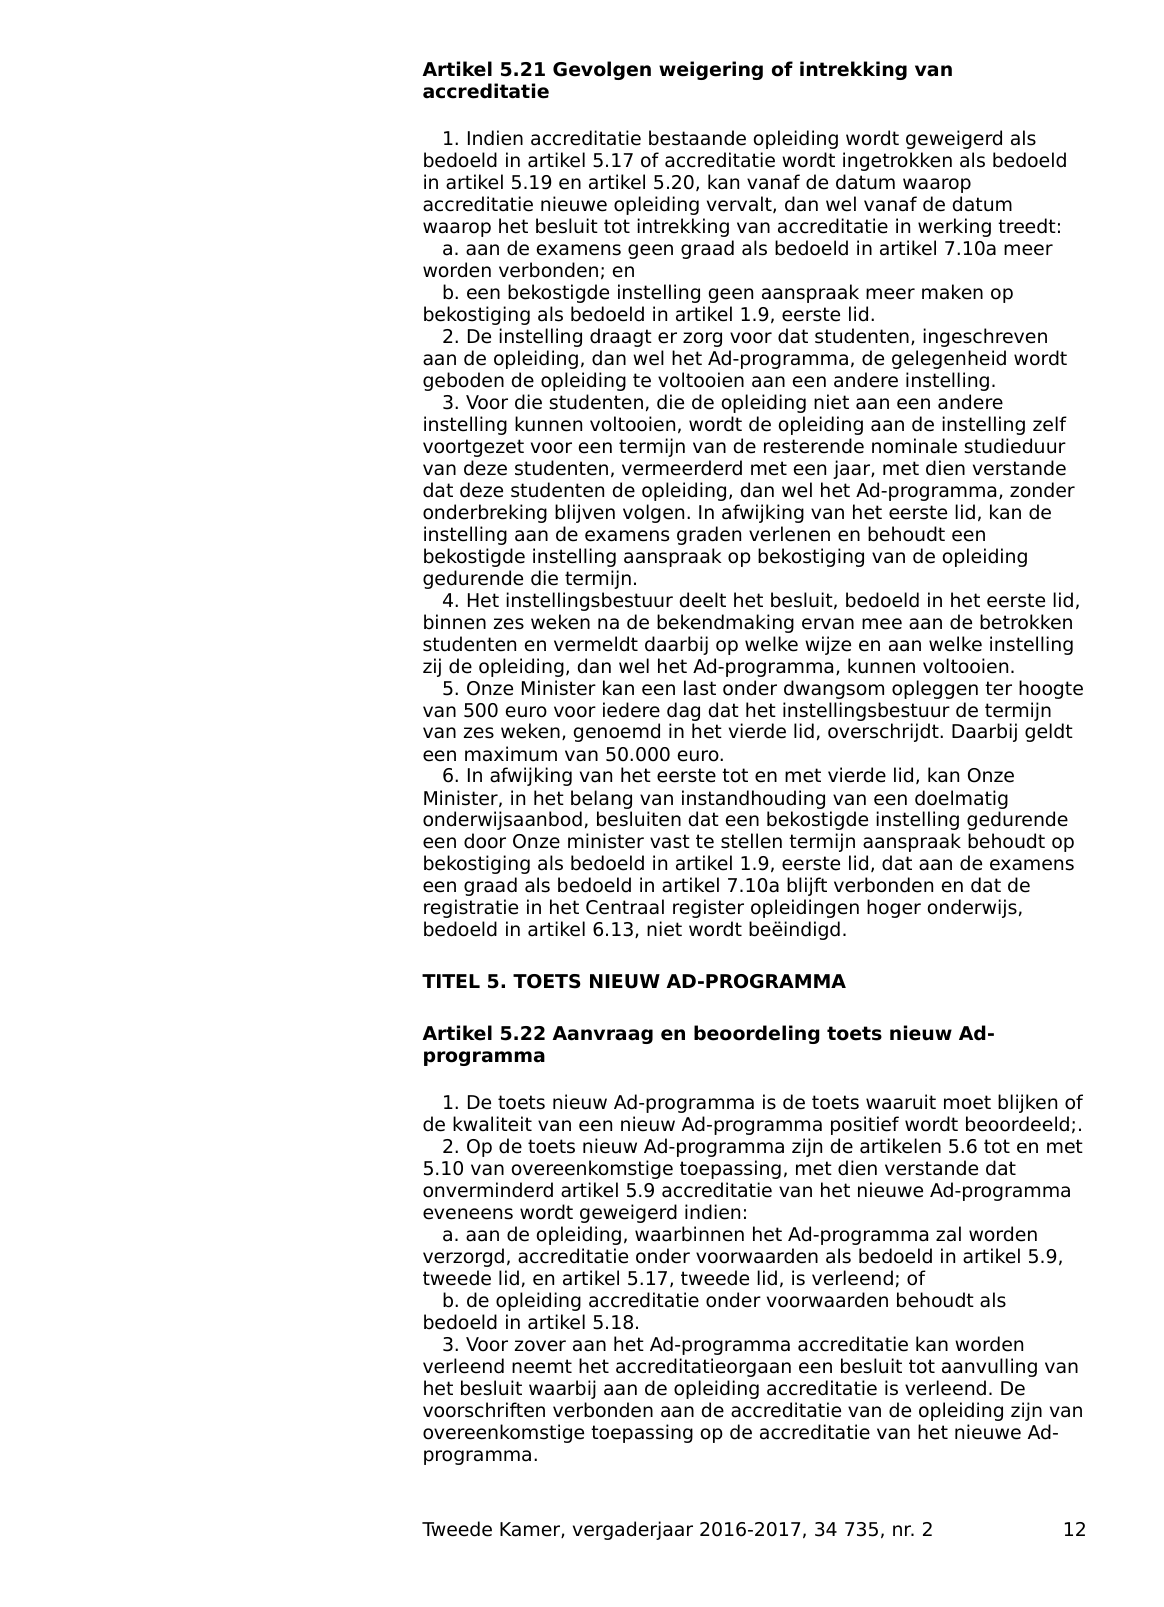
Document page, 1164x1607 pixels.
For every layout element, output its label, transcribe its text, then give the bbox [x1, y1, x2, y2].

text 5. Onze Minister kan een last onder dwangsom opleggen ter hoogte van 500 euro voor iedere dag dat het instellingsbestuur de termijn van zes weken, genoemd in het vierde lid, overschrijdt. Daarbij geldt een maximum van 50.000 euro. [422, 677, 1087, 765]
text 3. Voor die studenten, die de opleiding niet aan een andere instelling kunnen voltooien, wordt de opleiding aan de instelling zelf voortgezet voor een termijn van de resterende nominale studieduur van deze studenten, vermeerderd met een jaar, met dien verstande dat deze studenten de opleiding, dan wel het Ad-programma, zonder onderbreking blijven volgen. In afwijking van het eerste lid, kan de instelling aan de examens graden verlenen en behoudt een bekostigde instelling aanspraak op bekostiging van de opleiding gedurende die termijn. [422, 392, 1087, 589]
subtitle Artikel 5.21 Gevolgen weigering of intrekking van accreditatie [422, 59, 1087, 103]
text 1. Indien accreditatie bestaande opleiding wordt geweigerd als bedoeld in artikel 5.17 of accreditatie wordt ingetrokken als bedoeld in artikel 5.19 en artikel 5.20, kan vanaf de datum waarop accreditatie nieuwe opleiding vervalt, dan wel vanaf de datum waarop het besluit tot intrekking van accreditatie in werking treedt: [422, 128, 1087, 238]
subtitle Artikel 5.22 Aanvraag en beoordeling toets nieuw Ad-programma [422, 1023, 1087, 1067]
text 3. Voor zover aan het Ad-programma accreditatie kan worden verleend neemt het accreditatieorgaan een besluit tot aanvulling van het besluit waarbij aan de opleiding accreditatie is verleend. De voorschriften verbonden aan de accreditatie van de opleiding zijn van overeenkomstige toepassing op de accreditatie van het nieuwe Ad-programma. [422, 1334, 1087, 1466]
text a. aan de examens geen graad als bedoeld in artikel 7.10a meer worden verbonden; en [422, 238, 1087, 282]
subtitle TITEL 5. TOETS NIEUW AD-PROGRAMMA [422, 971, 1087, 993]
text 4. Het instellingsbestuur deelt het besluit, bedoeld in het eerste lid, binnen zes weken na de bekendmaking ervan mee aan de betrokken studenten en vermeldt daarbij op welke wijze en aan welke instelling zij de opleiding, dan wel het Ad-programma, kunnen voltooien. [422, 589, 1087, 677]
text 2. De instelling draagt er zorg voor dat studenten, ingeschreven aan de opleiding, dan wel het Ad-programma, de gelegenheid wordt geboden de opleiding te voltooien aan een andere instelling. [422, 326, 1087, 392]
text 6. In afwijking van het eerste tot en met vierde lid, kan Onze Minister, in het belang van instandhouding van een doelmatig onderwijsaanbod, besluiten dat een bekostigde instelling gedurende een door Onze minister vast te stellen termijn aanspraak behoudt op bekostiging als bedoeld in artikel 1.9, eerste lid, dat aan de examens een graad als bedoeld in artikel 7.10a blijft verbonden en dat de registratie in het Centraal register opleidingen hoger onderwijs, bedoeld in artikel 6.13, niet wordt beëindigd. [422, 765, 1087, 941]
text b. de opleiding accreditatie onder voorwaarden behoudt als bedoeld in artikel 5.18. [422, 1290, 1087, 1334]
text a. aan de opleiding, waarbinnen het Ad-programma zal worden verzorgd, accreditatie onder voorwaarden als bedoeld in artikel 5.9, tweede lid, en artikel 5.17, tweede lid, is verleend; of [422, 1224, 1087, 1290]
text 2. Op de toets nieuw Ad-programma zijn de artikelen 5.6 tot en met 5.10 van overeenkomstige toepassing, met dien verstande dat onverminderd artikel 5.9 accreditatie van het nieuwe Ad-programma eveneens wordt geweigerd indien: [422, 1136, 1087, 1224]
text 1. De toets nieuw Ad-programma is de toets waaruit moet blijken of de kwaliteit van een nieuw Ad-programma positief wordt beoordeeld;. [422, 1092, 1087, 1136]
text b. een bekostigde instelling geen aanspraak meer maken op bekostiging als bedoeld in artikel 1.9, eerste lid. [422, 282, 1087, 326]
